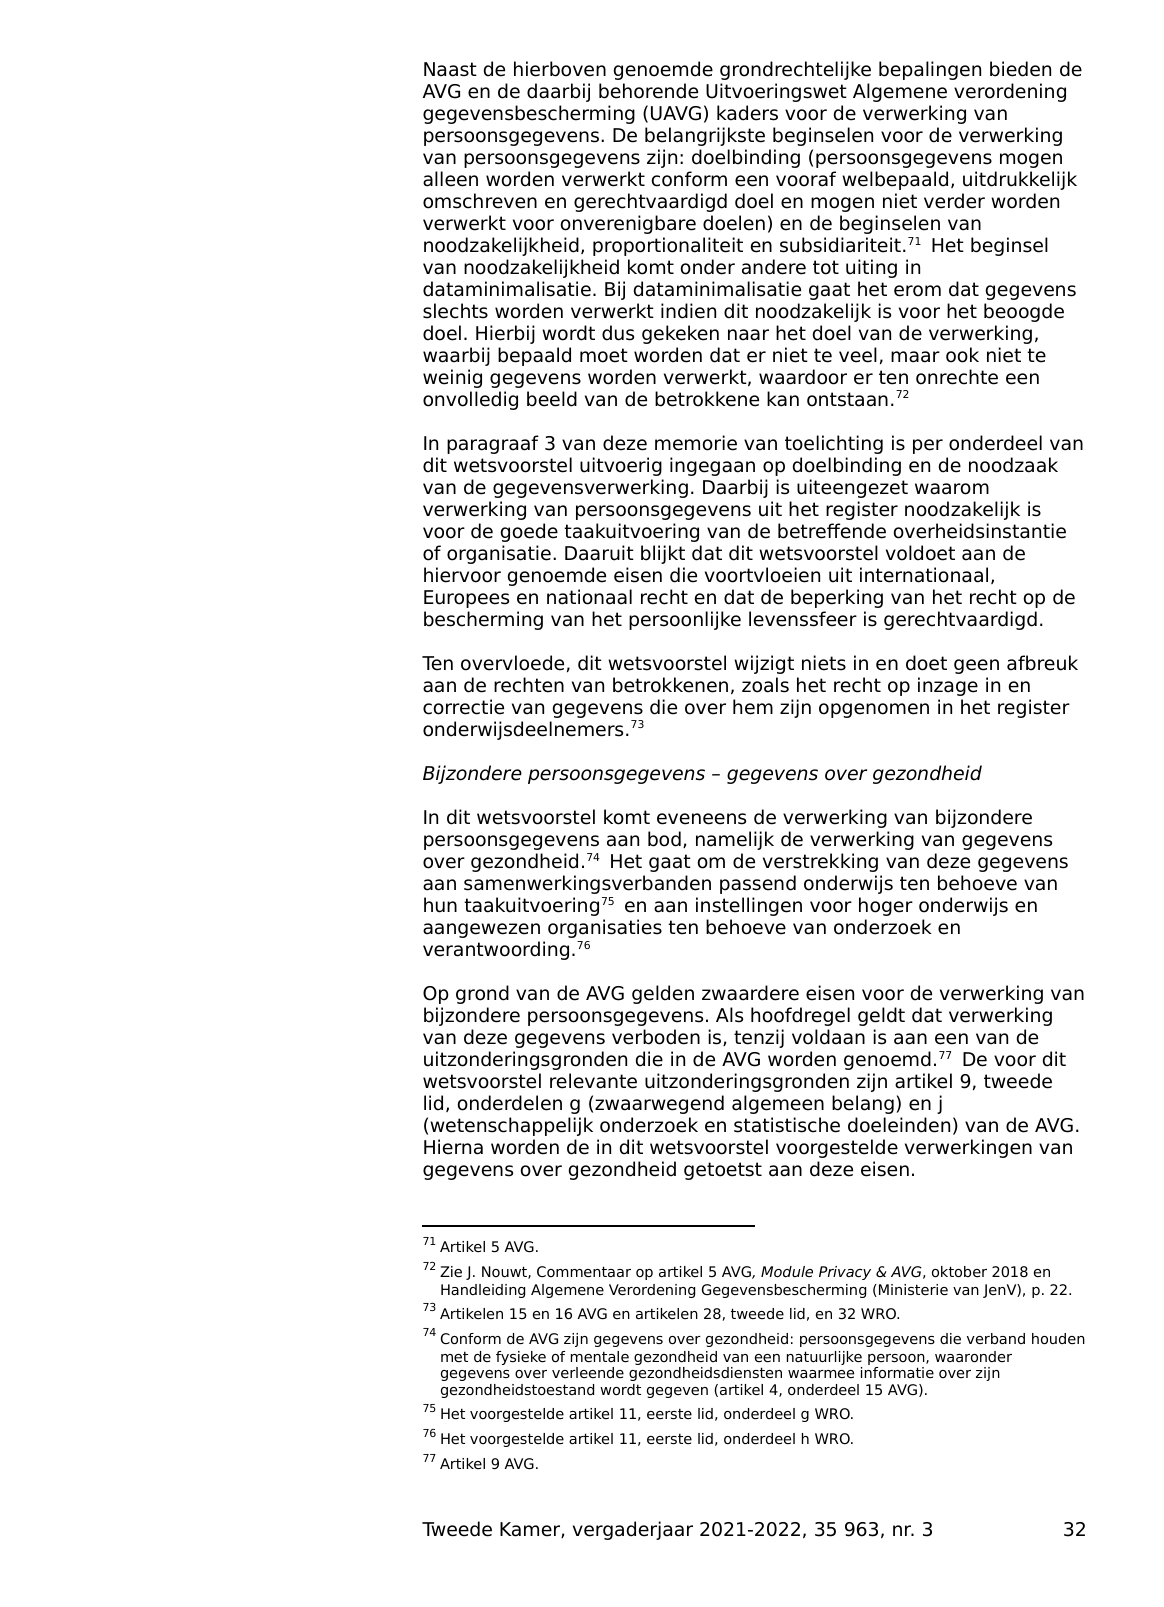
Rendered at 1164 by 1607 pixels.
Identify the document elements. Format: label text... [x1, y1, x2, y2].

text Op grond van de AVG gelden zwaardere eisen voor de verwerking van bijzondere persoonsgegevens. Als hoofdregel geldt dat verwerking van deze gegevens verboden is, tenzij voldaan is aan een van de uitzonderingsgronden die in de AVG worden genoemd. De voor dit wetsvoorstel relevante uitzonderingsgronden zijn artikel 9, tweede lid, onderdelen g (zwaarwegend algemeen belang) en j (wetenschappelijk onderzoek en statistische doeleinden) van de AVG. Hierna worden de in dit wetsvoorstel voorgestelde verwerkingen van gegevens over gezondheid getoetst aan deze eisen. [422, 983, 1087, 1181]
text Conform de AVG zijn gegevens over gezondheid: persoonsgegevens die verband houden met de fysieke of mentale gezondheid van een natuurlijke persoon, waaronder gegevens over verleende gezondheidsdiensten waarmee informatie over zijn gezondheidstoestand wordt gegeven (artikel 4, onderdeel 15 AVG). [422, 1327, 1087, 1399]
text Het voorgestelde artikel 11, eerste lid, onderdeel h WRO. [422, 1427, 1087, 1449]
text Het voorgestelde artikel 11, eerste lid, onderdeel g WRO. [422, 1402, 1087, 1424]
text Ten overvloede, dit wetsvoorstel wijzigt niets in en doet geen afbreuk aan de rechten van betrokkenen, zoals het recht op inzage in en correctie van gegevens die over hem zijn opgenomen in het register onderwijsdeelnemers. [422, 653, 1087, 741]
text Zie J. Nouwt, Commentaar op artikel 5 AVG, Module Privacy & AVG, oktober 2018 en Handleiding Algemene Verordening Gegevensbescherming (Ministerie van JenV), p. 22. [422, 1260, 1087, 1299]
text In dit wetsvoorstel komt eveneens de verwerking van bijzondere persoonsgegevens aan bod, namelijk de verwerking van gegevens over gezondheid. Het gaat om de verstrekking van deze gegevens aan samenwerkingsverbanden passend onderwijs ten behoeve van hun taakuitvoering en aan instellingen voor hoger onderwijs en aangewezen organisaties ten behoeve van onderzoek en verantwoording. [422, 807, 1087, 961]
text Naast de hierboven genoemde grondrechtelijke bepalingen bieden de AVG en de daarbij behorende Uitvoeringswet Algemene verordening gegevensbescherming (UAVG) kaders voor de verwerking van persoonsgegevens. De belangrijkste beginselen voor de verwerking van persoonsgegevens zijn: doelbinding (persoonsgegevens mogen alleen worden verwerkt conform een vooraf welbepaald, uitdrukkelijk omschreven en gerechtvaardigd doel en mogen niet verder worden verwerkt voor onverenigbare doelen) en de beginselen van noodzakelijkheid, proportionaliteit en subsidiariteit. Het beginsel van noodzakelijkheid komt onder andere tot uiting in dataminimalisatie. Bij dataminimalisatie gaat het erom dat gegevens slechts worden verwerkt indien dit noodzakelijk is voor het beoogde doel. Hierbij wordt dus gekeken naar het doel van de verwerking, waarbij bepaald moet worden dat er niet te veel, maar ook niet te weinig gegevens worden verwerkt, waardoor er ten onrechte een onvolledig beeld van de betrokkene kan ontstaan. [422, 59, 1087, 411]
text Artikelen 15 en 16 AVG en artikelen 28, tweede lid, en 32 WRO. [422, 1302, 1087, 1324]
text In paragraaf 3 van deze memorie van toelichting is per onderdeel van dit wetsvoorstel uitvoerig ingegaan op doelbinding en de noodzaak van de gegevensverwerking. Daarbij is uiteengezet waarom verwerking van persoonsgegevens uit het register noodzakelijk is voor de goede taakuitvoering van de betreffende overheidsinstantie of organisatie. Daaruit blijkt dat dit wetsvoorstel voldoet aan de hiervoor genoemde eisen die voortvloeien uit internationaal, Europees en nationaal recht en dat de beperking van het recht op de bescherming van het persoonlijke levenssfeer is gerechtvaardigd. [422, 433, 1087, 631]
text Artikel 5 AVG. [422, 1235, 1087, 1257]
text Artikel 9 AVG. [422, 1452, 1087, 1474]
subtitle Bijzondere persoonsgegevens – gegevens over gezondheid [422, 763, 1087, 785]
